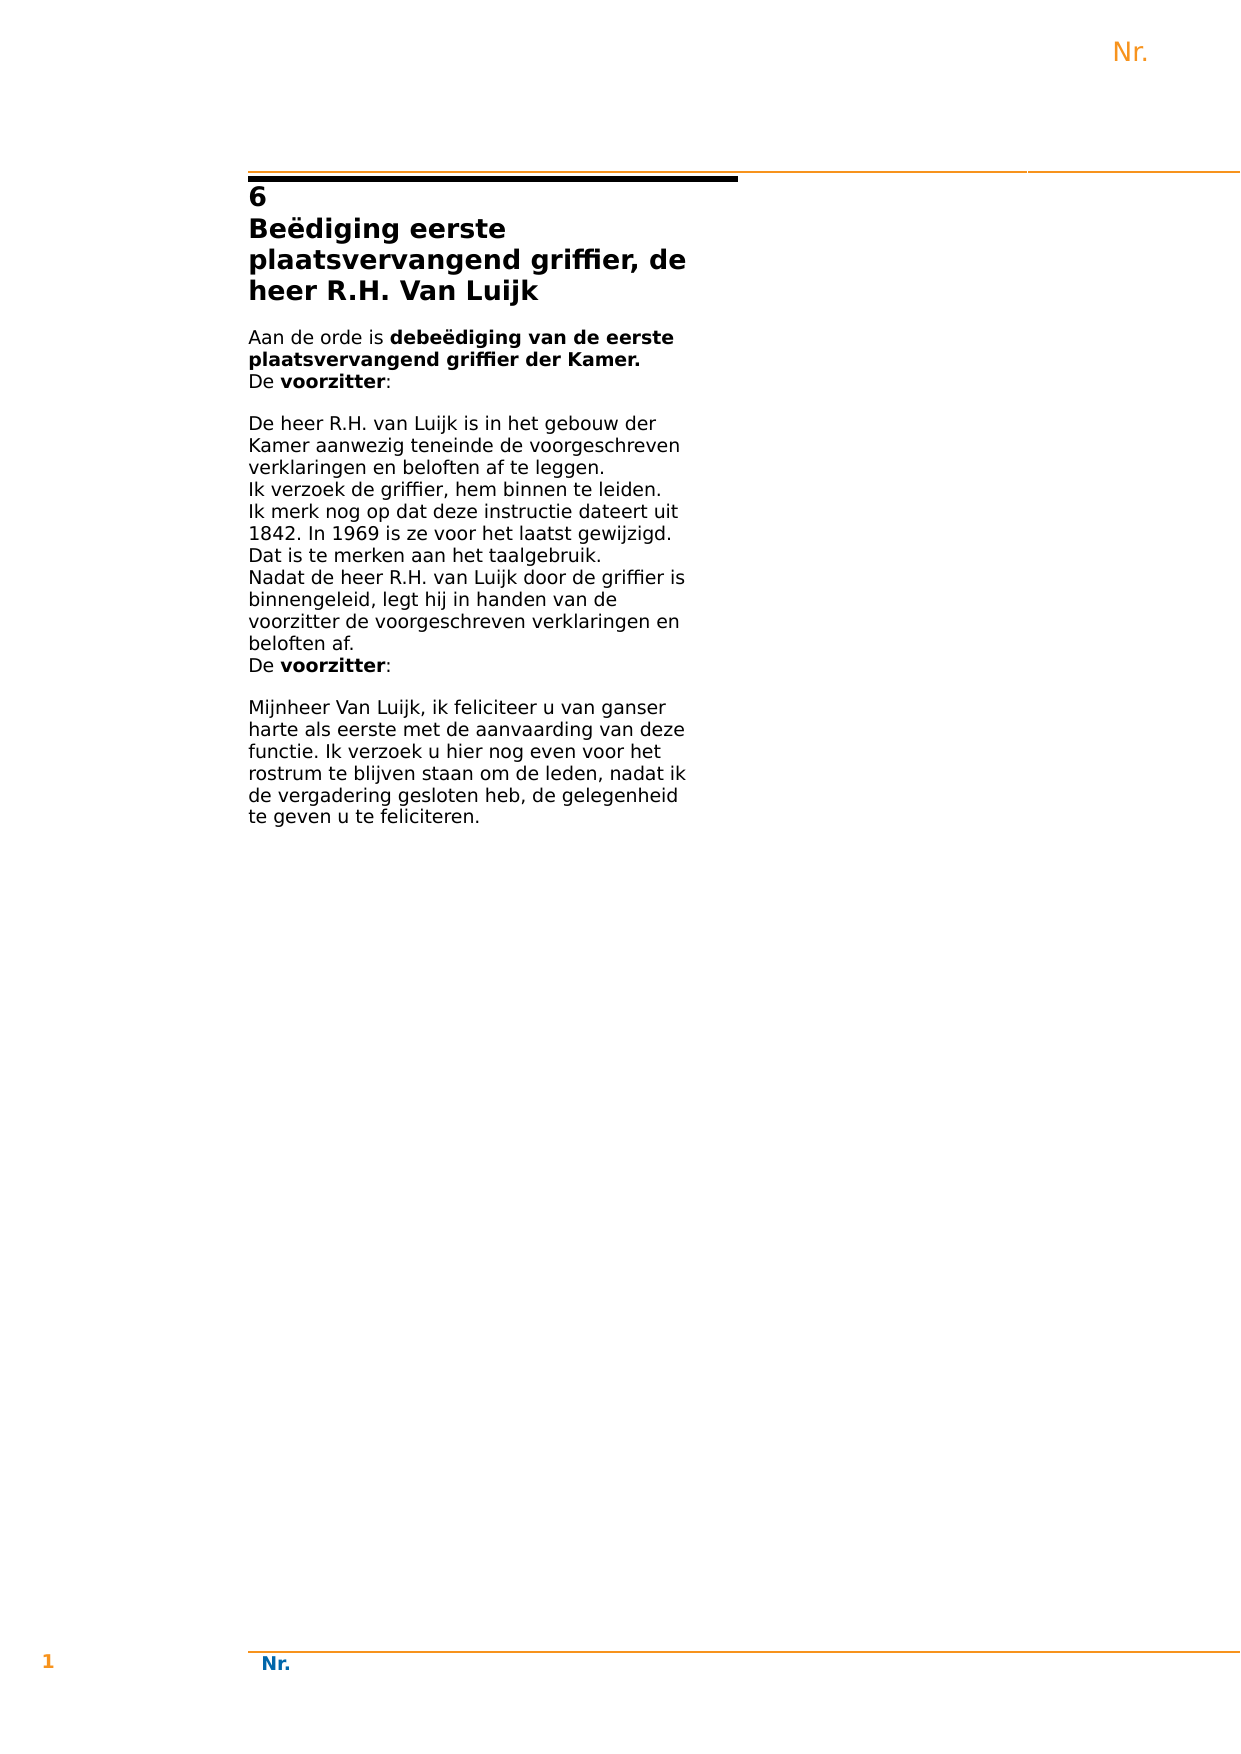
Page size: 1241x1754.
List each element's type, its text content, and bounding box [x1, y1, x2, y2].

text Mijnheer Van Luijk, ik feliciteer u van ganser harte als eerste met de aanvaarding van deze functie. Ik verzoek u hier nog even voor het rostrum te blijven staan om de leden, nadat ik de vergadering gesloten heb, de gelegenheid te geven u te feliciteren. [248, 697, 691, 828]
text De voorzitter: [248, 654, 691, 677]
title 6 Beëdiging eerste plaatsvervangend griffier, de heer R.H. Van Luijk [248, 182, 691, 307]
text Ik merk nog op dat deze instructie dateert uit 1842. In 1969 is ze voor het laatst gewijzigd. Dat is te merken aan het taalgebruik. [248, 501, 691, 567]
text Aan de orde is debeëdiging van de eerste plaatsvervangend griffier der Kamer. [248, 327, 691, 371]
text Nadat de heer R.H. van Luijk door de griffier is binnengeleid, legt hij in handen van de voorzitter de voorgeschreven verklaringen en beloften af. [248, 567, 691, 654]
text De heer R.H. van Luijk is in het gebouw der Kamer aanwezig teneinde de voorgeschreven verklaringen en beloften af te leggen. [248, 413, 691, 479]
text Ik verzoek de griffier, hem binnen te leiden. [248, 479, 691, 501]
text De voorzitter: [248, 371, 691, 393]
